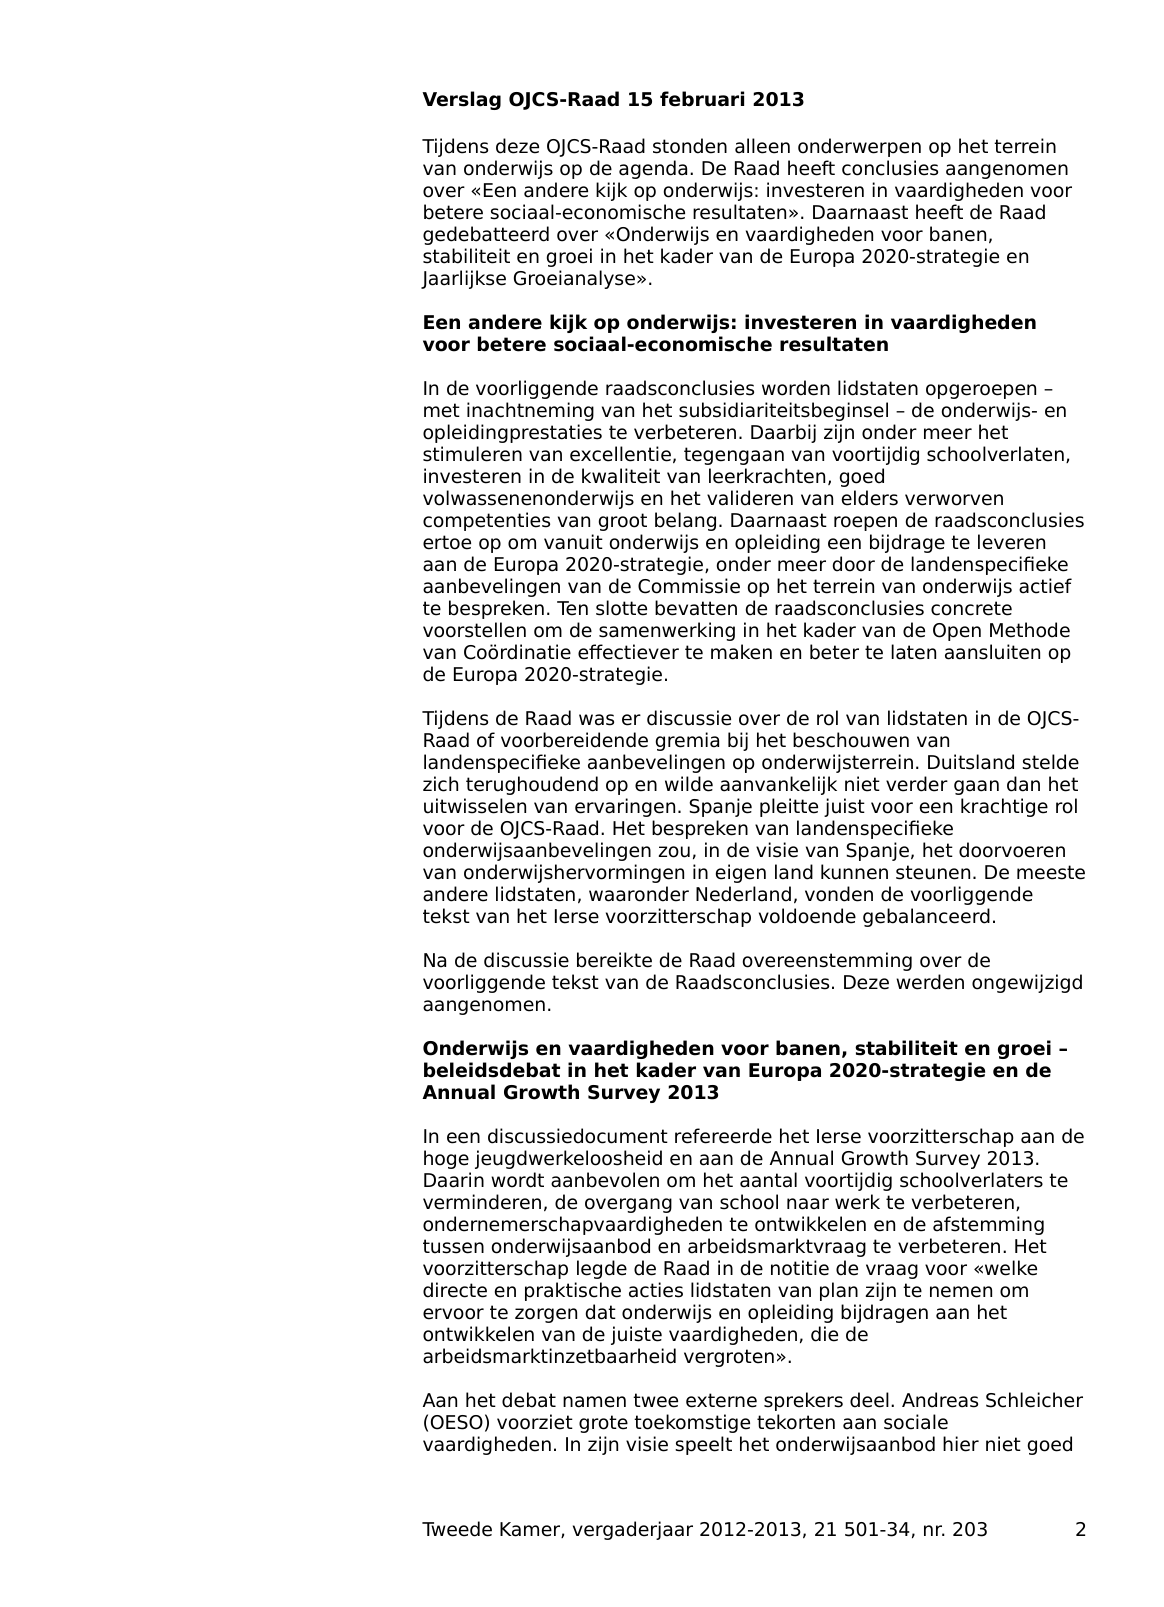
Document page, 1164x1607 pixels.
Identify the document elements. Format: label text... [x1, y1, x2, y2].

text Aan het debat namen twee externe sprekers deel. Andreas Schleicher (OESO) voorziet grote toekomstige tekorten aan sociale vaardigheden. In zijn visie speelt het onderwijsaanbod hier niet goed [422, 1390, 1087, 1456]
text Tijdens de Raad was er discussie over de rol van lidstaten in de OJCS-Raad of voorbereidende gremia bij het beschouwen van landenspecifieke aanbevelingen op onderwijsterrein. Duitsland stelde zich terughoudend op en wilde aanvankelijk niet verder gaan dan het uitwisselen van ervaringen. Spanje pleitte juist voor een krachtige rol voor de OJCS-Raad. Het bespreken van landenspecifieke onderwijsaanbevelingen zou, in de visie van Spanje, het doorvoeren van onderwijshervormingen in eigen land kunnen steunen. De meeste andere lidstaten, waaronder Nederland, vonden de voorliggende tekst van het Ierse voorzitterschap voldoende gebalanceerd. [422, 708, 1087, 928]
text In de voorliggende raadsconclusies worden lidstaten opgeroepen – met inachtneming van het subsidiariteitsbeginsel – de onderwijs- en opleidingprestaties te verbeteren. Daarbij zijn onder meer het stimuleren van excellentie, tegengaan van voortijdig schoolverlaten, investeren in de kwaliteit van leerkrachten, goed volwassenenonderwijs en het valideren van elders verworven competenties van groot belang. Daarnaast roepen de raadsconclusies ertoe op om vanuit onderwijs en opleiding een bijdrage te leveren aan de Europa 2020-strategie, onder meer door de landenspecifieke aanbevelingen van de Commissie op het terrein van onderwijs actief te bespreken. Ten slotte bevatten de raadsconclusies concrete voorstellen om de samenwerking in het kader van de Open Methode van Coördinatie effectiever te maken en beter te laten aansluiten op de Europa 2020-strategie. [422, 378, 1087, 686]
subtitle Een andere kijk op onderwijs: investeren in vaardigheden voor betere sociaal-economische resultaten [422, 312, 1087, 356]
subtitle Verslag OJCS-Raad 15 februari 2013 [422, 89, 1087, 111]
text Tijdens deze OJCS-Raad stonden alleen onderwerpen op het terrein van onderwijs op de agenda. De Raad heeft conclusies aangenomen over «Een andere kijk op onderwijs: investeren in vaardigheden voor betere sociaal-economische resultaten». Daarnaast heeft de Raad gedebatteerd over «Onderwijs en vaardigheden voor banen, stabiliteit en groei in het kader van de Europa 2020-strategie en Jaarlijkse Groeianalyse». [422, 136, 1087, 290]
text In een discussiedocument refereerde het Ierse voorzitterschap aan de hoge jeugdwerkeloosheid en aan de Annual Growth Survey 2013. Daarin wordt aanbevolen om het aantal voortijdig schoolverlaters te verminderen, de overgang van school naar werk te verbeteren, ondernemerschapvaardigheden te ontwikkelen en de afstemming tussen onderwijsaanbod en arbeidsmarktvraag te verbeteren. Het voorzitterschap legde de Raad in de notitie de vraag voor «welke directe en praktische acties lidstaten van plan zijn te nemen om ervoor te zorgen dat onderwijs en opleiding bijdragen aan het ontwikkelen van de juiste vaardigheden, die de arbeidsmarktinzetbaarheid vergroten». [422, 1126, 1087, 1368]
subtitle Onderwijs en vaardigheden voor banen, stabiliteit en groei – beleidsdebat in het kader van Europa 2020-strategie en de Annual Growth Survey 2013 [422, 1038, 1087, 1104]
text Na de discussie bereikte de Raad overeenstemming over de voorliggende tekst van de Raadsconclusies. Deze werden ongewijzigd aangenomen. [422, 950, 1087, 1016]
